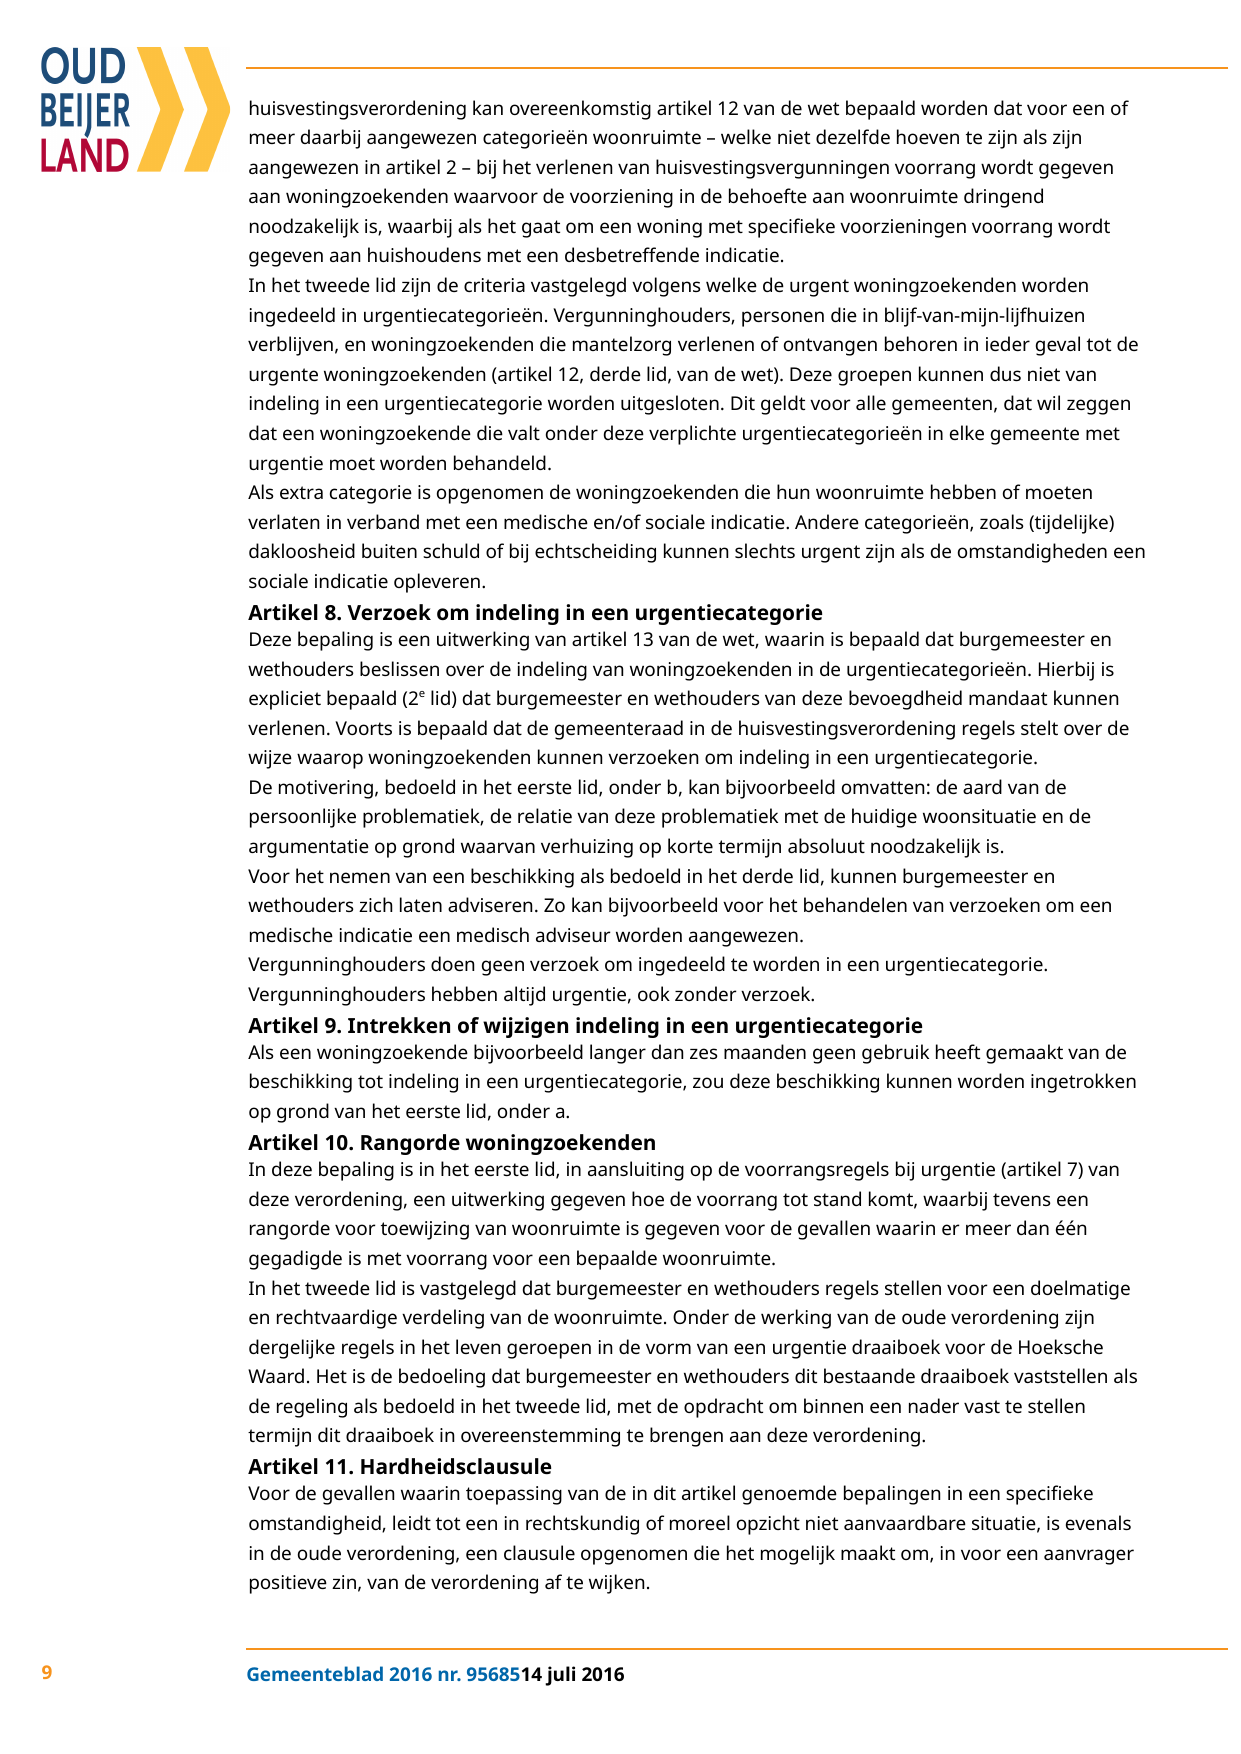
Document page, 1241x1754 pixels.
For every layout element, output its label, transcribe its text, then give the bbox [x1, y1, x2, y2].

text Vergunninghouders doen geen verzoek om ingedeeld te worden in een urgentiecategorie. Vergunninghouders hebben altijd urgentie, ook zonder verzoek. [248, 952, 1152, 1007]
text Voor de gevallen waarin toepassing van de in dit artikel genoemde bepalingen in een specifieke omstandigheid, leidt tot een in rechtskundig of moreel opzicht niet aanvaardbare situatie, is evenals in de oude verordening, een clausule opgenomen die het mogelijk maakt om, in voor een aanvrager positieve zin, van de verordening af te wijken. [248, 1481, 1152, 1595]
text Artikel 8. Verzoek om indeling in een urgentiecategorie [248, 598, 1152, 626]
text In het tweede lid zijn de criteria vastgelegd volgens welke de urgent woningzoekenden worden ingedeeld in urgentiecategorieën. Vergunninghouders, personen die in blijf-van-mijn-lijfhuizen verblijven, en woningzoekenden die mantelzorg verlenen of ontvangen behoren in ieder geval tot de urgente woningzoekenden (artikel 12, derde lid, van de wet). Deze groepen kunnen dus niet van indeling in een urgentiecategorie worden uitgesloten. Dit geldt voor alle gemeenten, dat wil zeggen dat een woningzoekende die valt onder deze verplichte urgentiecategorieën in elke gemeente met urgentie moet worden behandeld. [248, 272, 1152, 476]
text Artikel 10. Rangorde woningzoekenden [248, 1128, 1152, 1156]
picture [41, 47, 231, 172]
text Deze bepaling is een uitwerking van artikel 13 van de wet, waarin is bepaald dat burgemeester en wethouders beslissen over de indeling van woningzoekenden in de urgentiecategorieën. Hierbij is expliciet bepaald (2e lid) dat burgemeester en wethouders van deze bevoegdheid mandaat kunnen verlenen. Voorts is bepaald dat de gemeenteraad in de huisvestingsverordening regels stelt over de wijze waarop woningzoekenden kunnen verzoeken om indeling in een urgentiecategorie. [248, 626, 1152, 770]
text Artikel 9. Intrekken of wijzigen indeling in een urgentiecategorie [248, 1011, 1152, 1039]
text In deze bepaling is in het eerste lid, in aansluiting op de voorrangsregels bij urgentie (artikel 7) van deze verordening, een uitwerking gegeven hoe de voorrang tot stand komt, waarbij tevens een rangorde voor toewijzing van woonruimte is gegeven voor de gevallen waarin er meer dan één gegadigde is met voorrang voor een bepaalde woonruimte. [248, 1156, 1152, 1271]
text Als extra categorie is opgenomen de woningzoekenden die hun woonruimte hebben of moeten verlaten in verband met een medische en/of sociale indicatie. Andere categorieën, zoals (tijdelijke) dakloosheid buiten schuld of bij echtscheiding kunnen slechts urgent zijn als de omstandigheden een sociale indicatie opleveren. [248, 479, 1152, 594]
text Artikel 11. Hardheidsclausule [248, 1452, 1152, 1481]
text De motivering, bedoeld in het eerste lid, onder b, kan bijvoorbeeld omvatten: de aard van de persoonlijke problematiek, de relatie van deze problematiek met de huidige woonsituatie en de argumentatie op grond waarvan verhuizing op korte termijn absoluut noodzakelijk is. [248, 774, 1152, 859]
text Voor het nemen van een beschikking als bedoeld in het derde lid, kunnen burgemeester en wethouders zich laten adviseren. Zo kan bijvoorbeeld voor het behandelen van verzoeken om een medische indicatie een medisch adviseur worden aangewezen. [248, 863, 1152, 948]
text Als een woningzoekende bijvoorbeeld langer dan zes maanden geen gebruik heeft gemaakt van de beschikking tot indeling in een urgentiecategorie, zou deze beschikking kunnen worden ingetrokken op grond van het eerste lid, onder a. [248, 1039, 1152, 1124]
text In het tweede lid is vastgelegd dat burgemeester en wethouders regels stellen voor een doelmatige en rechtvaardige verdeling van de woonruimte. Onder de werking van de oude verordening zijn dergelijke regels in het leven geroepen in de vorm van een urgentie draaiboek voor de Hoeksche Waard. Het is de bedoeling dat burgemeester en wethouders dit bestaande draaiboek vaststellen als de regeling als bedoeld in het tweede lid, met de opdracht om binnen een nader vast te stellen termijn dit draaiboek in overeenstemming te brengen aan deze verordening. [248, 1275, 1152, 1448]
text huisvestingsverordening kan overeenkomstig artikel 12 van de wet bepaald worden dat voor een of meer daarbij aangewezen categorieën woonruimte – welke niet dezelfde hoeven te zijn als zijn aangewezen in artikel 2 – bij het verlenen van huisvestingsvergunningen voorrang wordt gegeven aan woningzoekenden waarvoor de voorziening in de behoefte aan woonruimte dringend noodzakelijk is, waarbij als het gaat om een woning met specifieke voorzieningen voorrang wordt gegeven aan huishoudens met een desbetreffende indicatie. [248, 95, 1152, 268]
